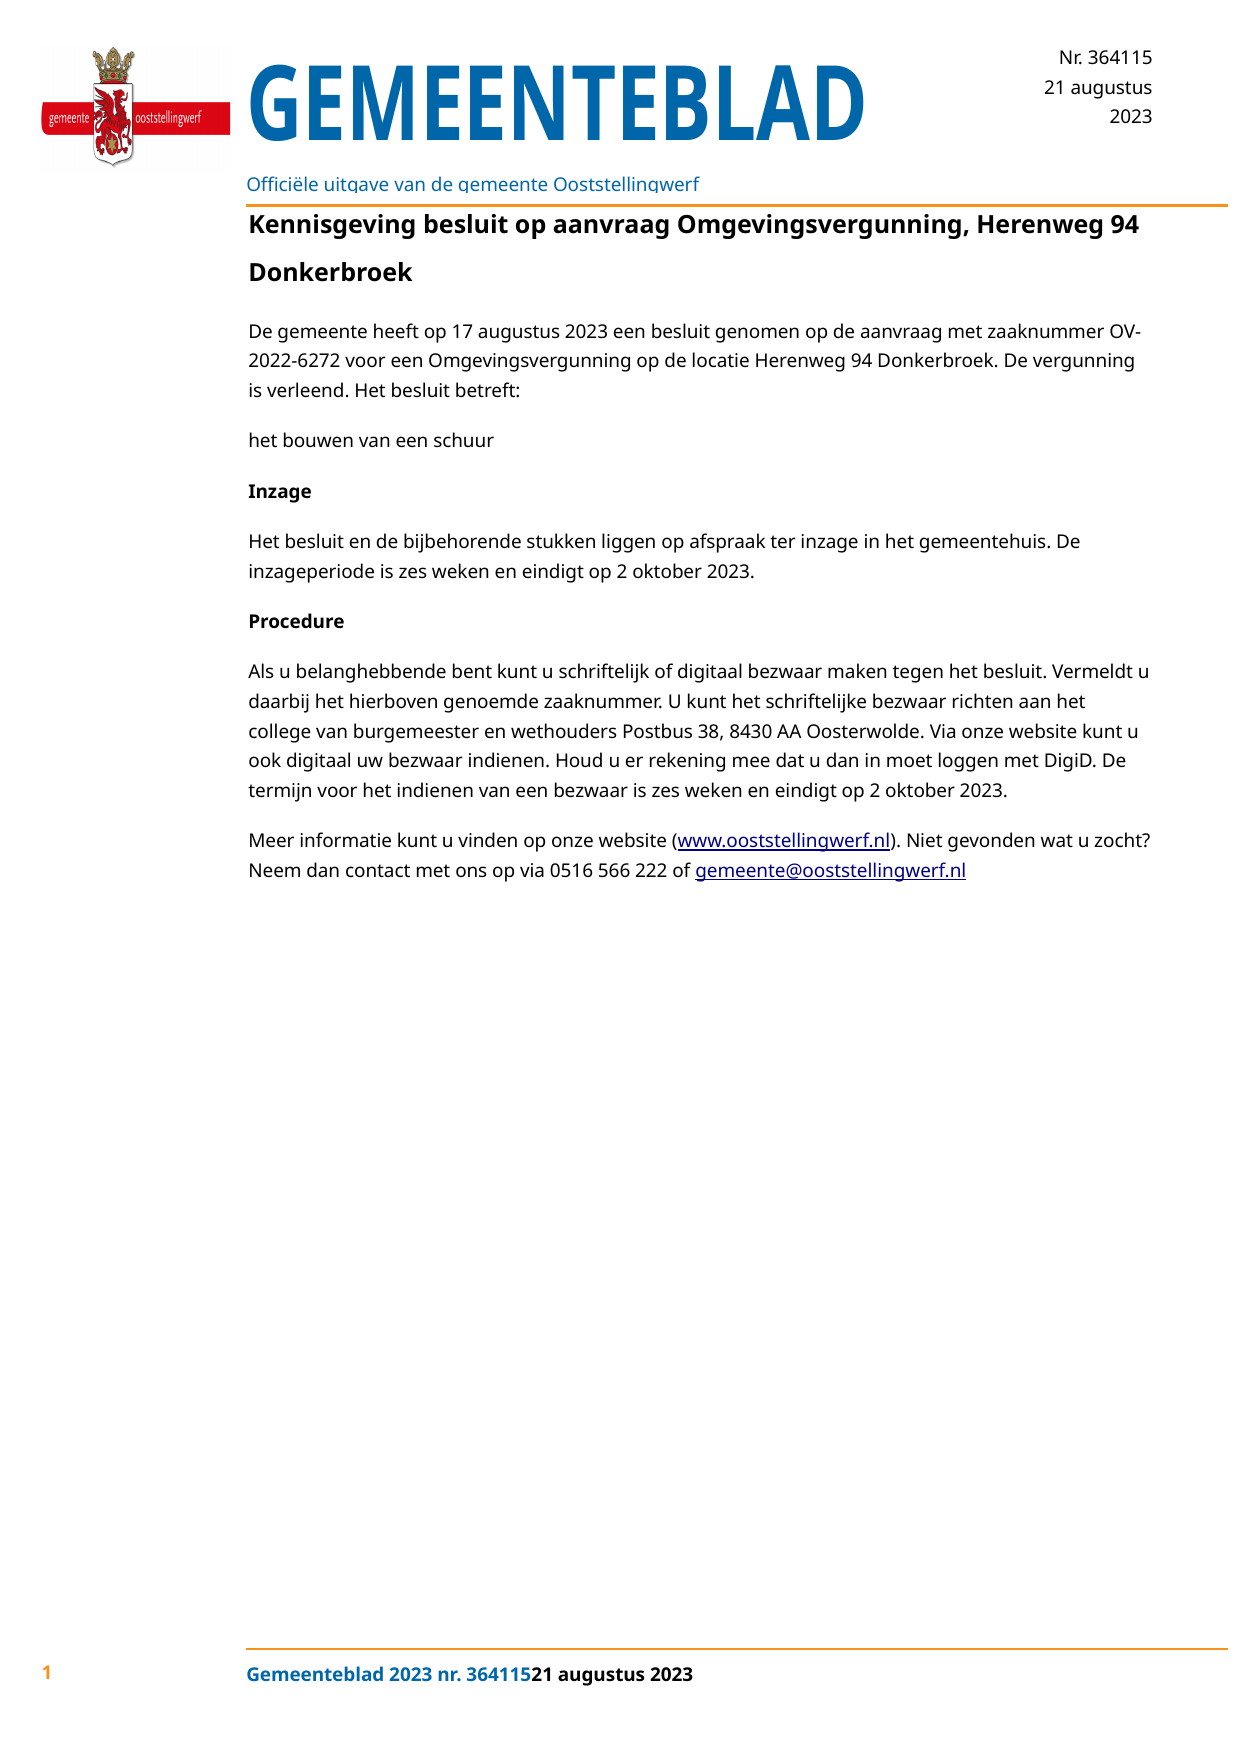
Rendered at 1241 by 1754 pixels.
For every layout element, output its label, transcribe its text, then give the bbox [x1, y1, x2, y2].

text Inzage [248, 478, 1152, 504]
text Procedure [248, 608, 1152, 634]
text Meer informatie kunt u vinden op onze website (www.ooststellingwerf.nl). Niet gevonden wat u zocht? Neem dan contact met ons op via 0516 566 222 of gemeente@ooststellingwerf.nl [248, 827, 1152, 883]
text Het besluit en de bijbehorende stukken liggen op afspraak ter inzage in het gemeentehuis. De inzageperiode is zes weken en eindigt op 2 oktober 2023. [248, 528, 1152, 584]
picture [41, 47, 231, 172]
text het bouwen van een schuur [248, 427, 1152, 453]
text De gemeente heeft op 17 augustus 2023 een besluit genomen op de aanvraag met zaaknummer OV-2022-6272 voor een Omgevingsvergunning op de locatie Herenweg 94 Donkerbroek. De vergunning is verleend. Het besluit betreft: [248, 318, 1152, 403]
text Als u belanghebbende bent kunt u schriftelijk of digitaal bezwaar maken tegen het besluit. Vermeldt u daarbij het hierboven genoemde zaaknummer. U kunt het schriftelijke bezwaar richten aan het college van burgemeester en wethouders Postbus 38, 8430 AA Oosterwolde. Via onze website kunt u ook digitaal uw bezwaar indienen. Houd u er rekening mee dat u dan in moet loggen met DigiD. De termijn voor het indienen van een bezwaar is zes weken en eindigt op 2 oktober 2023. [248, 659, 1152, 803]
text Kennisgeving besluit op aanvraag Omgevingsvergunning, Herenweg 94 Donkerbroek [248, 207, 1152, 288]
